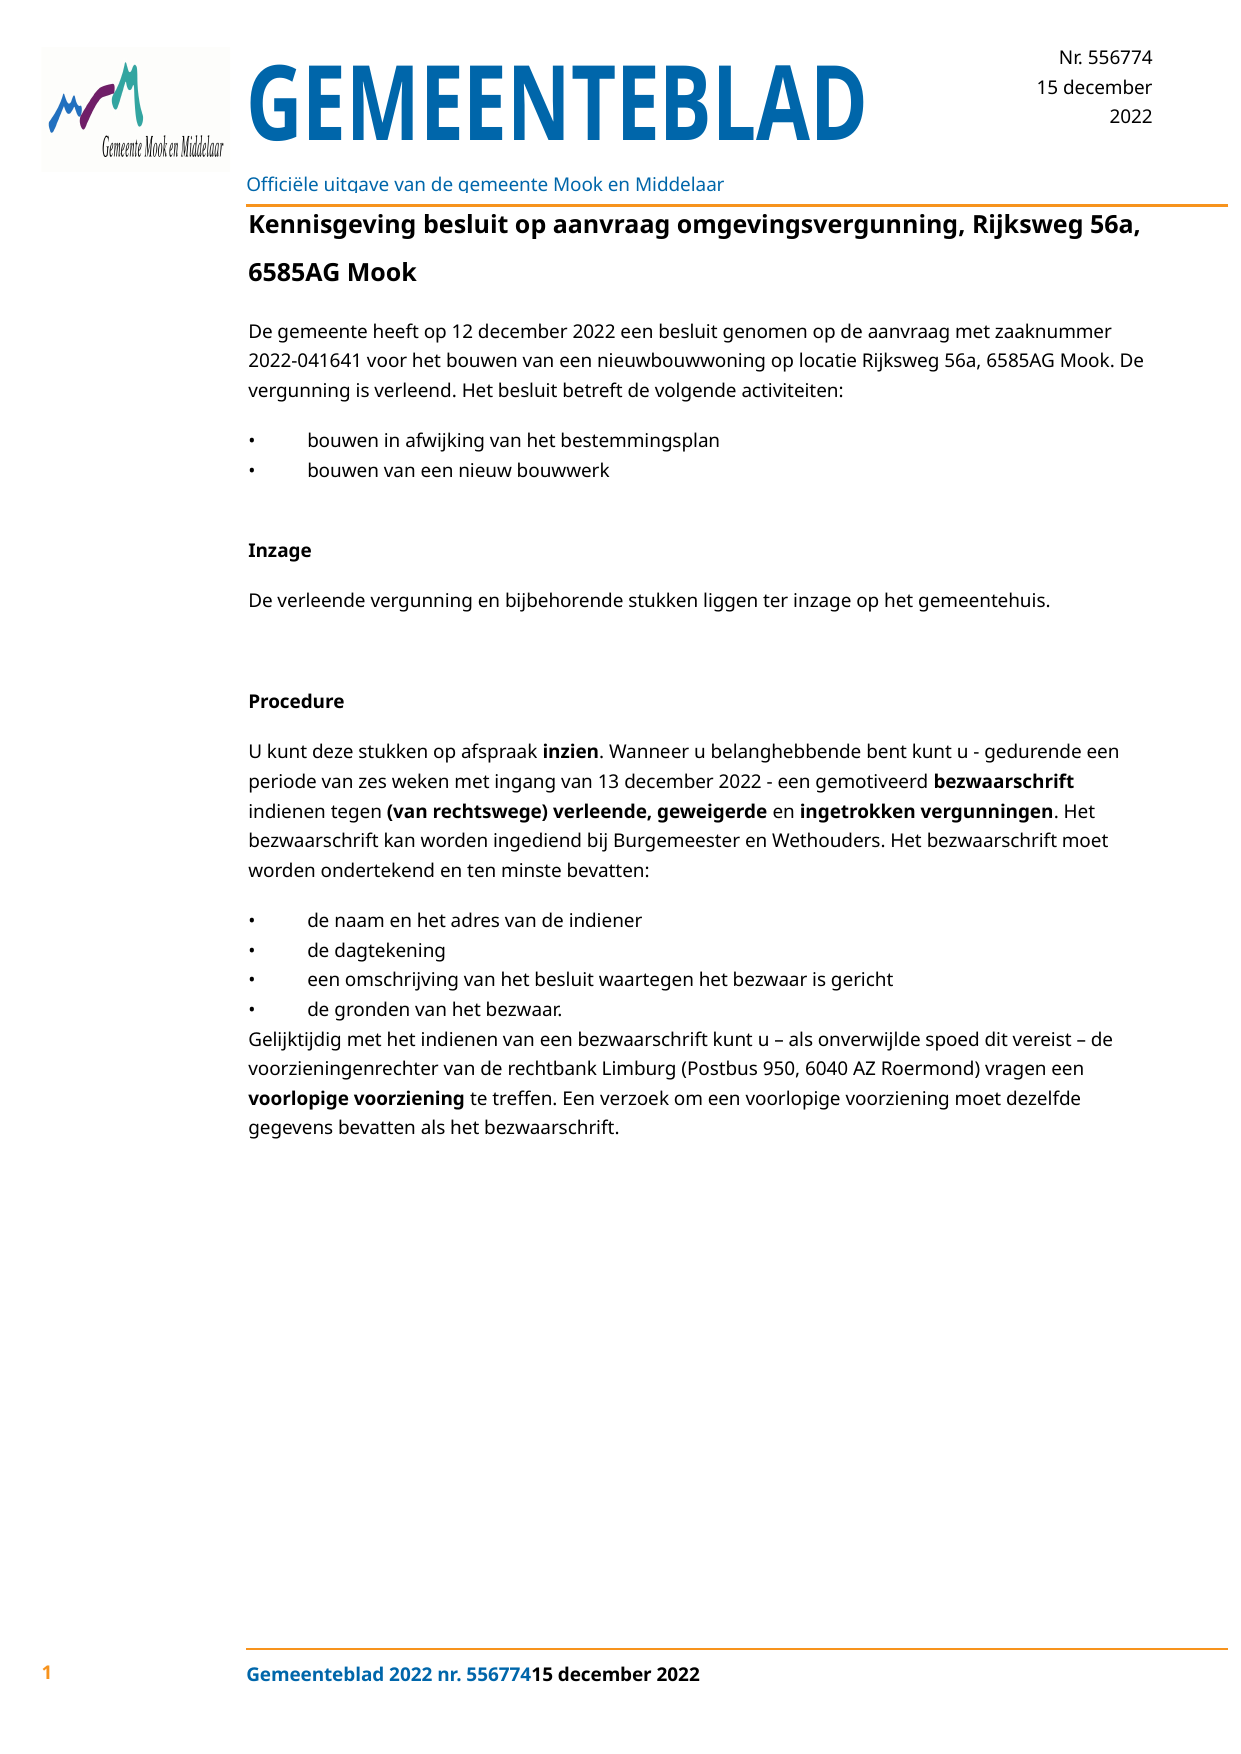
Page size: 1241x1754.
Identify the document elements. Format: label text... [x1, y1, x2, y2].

text Procedure [248, 688, 1152, 714]
list de gronden van het bezwaar. [248, 996, 1152, 1022]
text Inzage [248, 537, 1152, 563]
list bouwen in afwijking van het bestemmingsplan [248, 427, 1152, 453]
text Gelijktijdig met het indienen van een bezwaarschrift kunt u – als onverwijlde spoed dit vereist – de voorzieningenrechter van de rechtbank Limburg (Postbus 950, 6040 AZ Roermond) vragen een voorlopige voorziening te treffen. Een verzoek om een voorlopige voorziening moet dezelfde gegevens bevatten als het bezwaarschrift. [248, 1026, 1152, 1140]
list de dagtekening [248, 937, 1152, 963]
list bouwen van een nieuw bouwwerk [248, 457, 1152, 483]
text Kennisgeving besluit op aanvraag omgevingsvergunning, Rijksweg 56a, 6585AG Mook [248, 207, 1152, 288]
list de naam en het adres van de indiener [248, 907, 1152, 933]
text U kunt deze stukken op afspraak inzien. Wanneer u belanghebbende bent kunt u - gedurende een periode van zes weken met ingang van 13 december 2022 - een gemotiveerd bezwaarschrift indienen tegen (van rechtswege) verleende, geweigerde en ingetrokken vergunningen. Het bezwaarschrift kan worden ingediend bij Burgemeester en Wethouders. Het bezwaarschrift moet worden ondertekend en ten minste bevatten: [248, 739, 1152, 883]
picture [41, 47, 231, 172]
text De gemeente heeft op 12 december 2022 een besluit genomen op de aanvraag met zaaknummer 2022-041641 voor het bouwen van een nieuwbouwwoning op locatie Rijksweg 56a, 6585AG Mook. De vergunning is verleend. Het besluit betreft de volgende activiteiten: [248, 318, 1152, 403]
text De verleende vergunning en bijbehorende stukken liggen ter inzage op het gemeentehuis. [248, 587, 1152, 613]
list een omschrijving van het besluit waartegen het bezwaar is gericht [248, 967, 1152, 992]
